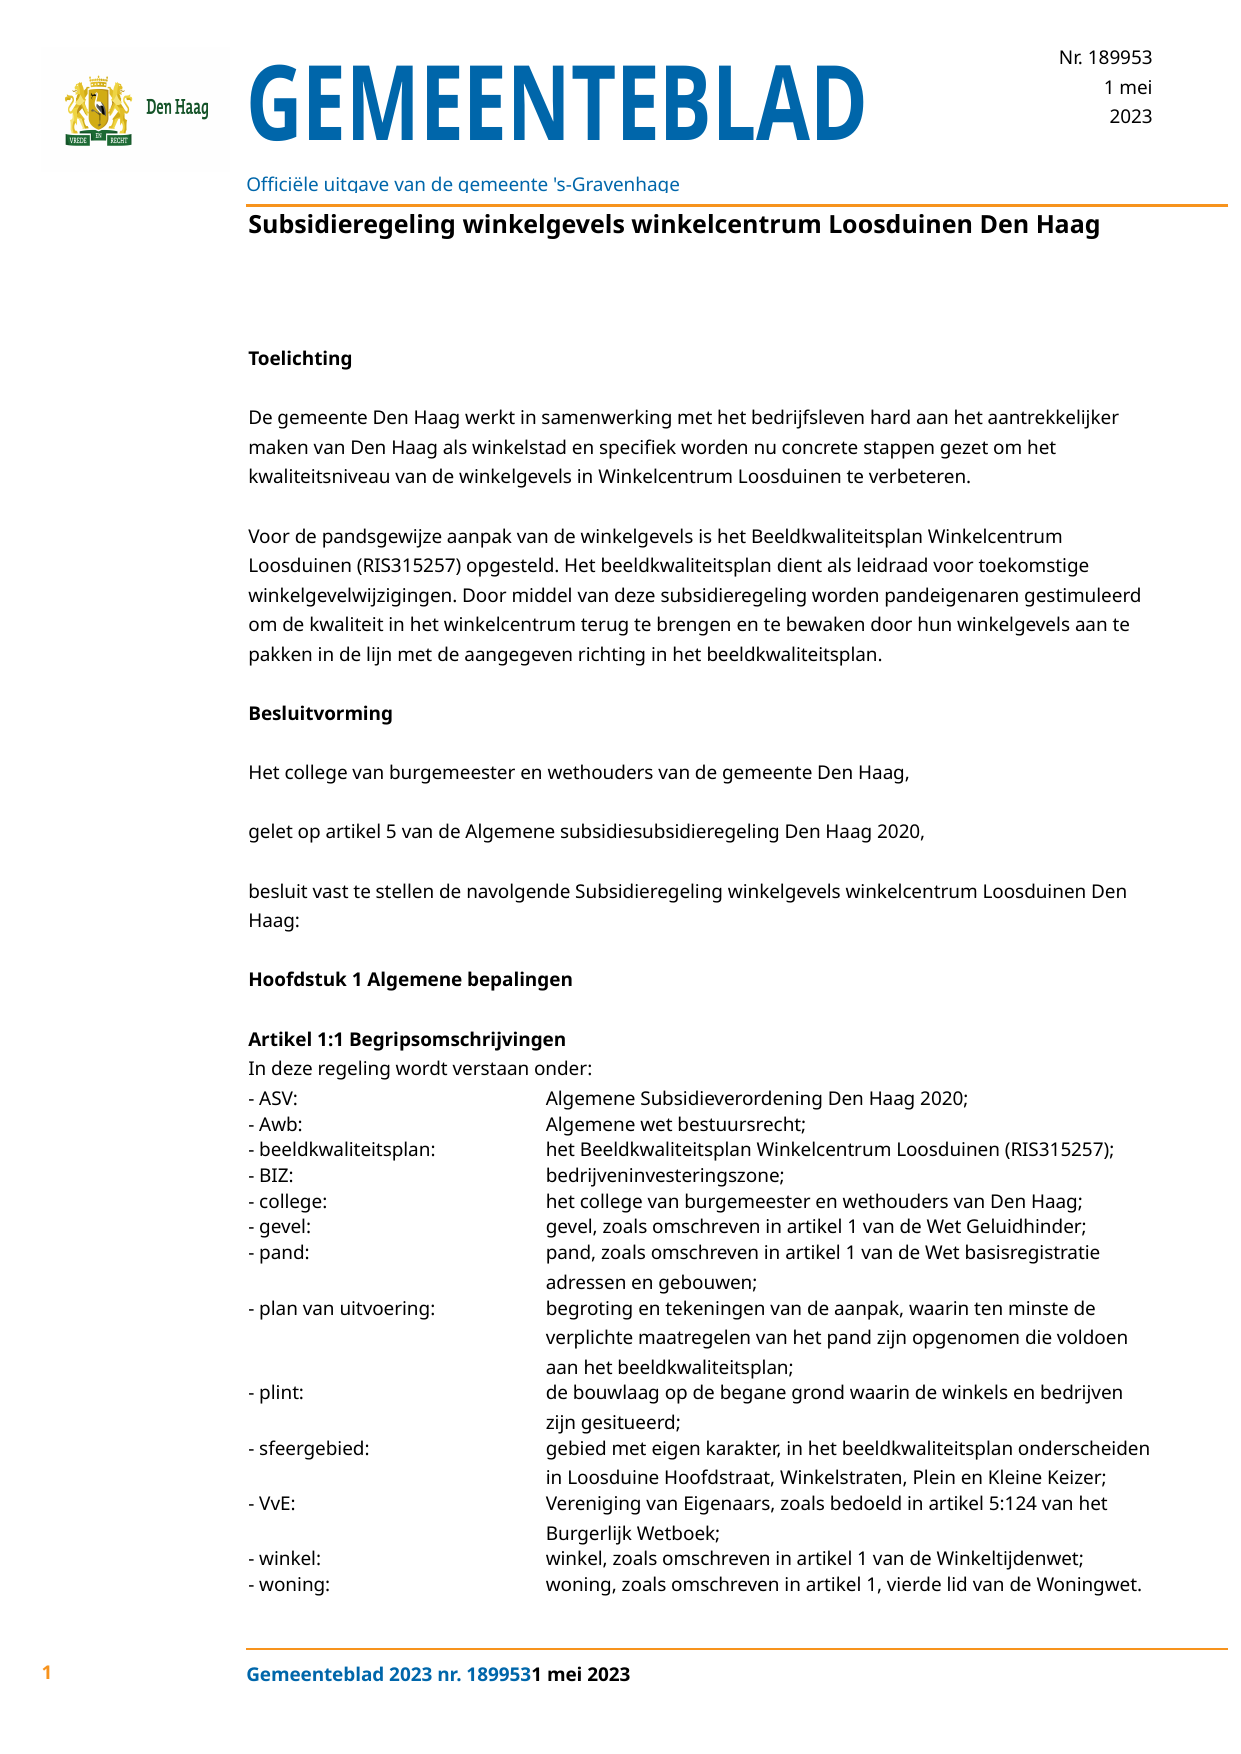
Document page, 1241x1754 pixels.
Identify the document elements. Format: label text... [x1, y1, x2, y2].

table_cell - gevel: [248, 1214, 546, 1239]
table_cell pand, zoals omschreven in artikel 1 van de Wet basisregistratie adressen en gebouwen; [546, 1239, 1152, 1295]
text Besluitvorming [248, 700, 1152, 726]
table_cell winkel, zoals omschreven in artikel 1 van de Winkeltijdenwet; [546, 1546, 1152, 1571]
text gelet op artikel 5 van de Algemene subsidiesubsidieregeling Den Haag 2020, [248, 819, 1152, 844]
text Hoofdstuk 1 Algemene bepalingen [248, 967, 1152, 992]
table_cell - woning: [248, 1571, 546, 1597]
text De gemeente Den Haag werkt in samenwerking met het bedrijfsleven hard aan het aantrekkelijker maken van Den Haag als winkelstad en specifiek worden nu concrete stappen gezet om het kwaliteitsniveau van de winkelgevels in Winkelcentrum Loosduinen te verbeteren. [248, 404, 1152, 489]
text Artikel 1:1 Begripsomschrijvingen [248, 1026, 1152, 1051]
table_header - ASV: [248, 1085, 546, 1111]
table_cell - VvE: [248, 1490, 546, 1546]
text besluit vast te stellen de navolgende Subsidieregeling winkelgevels winkelcentrum Loosduinen Den Haag: [248, 878, 1152, 933]
table_cell bedrijveninvesteringszone; [546, 1162, 1152, 1188]
table_cell - pand: [248, 1239, 546, 1295]
text In deze regeling wordt verstaan onder: [248, 1055, 1152, 1081]
table_cell - college: [248, 1188, 546, 1214]
text Toelichting [248, 345, 1152, 371]
table_cell de bouwlaag op de begane grond waarin de winkels en bedrijven zijn gesitueerd; [546, 1380, 1152, 1435]
text Voor de pandsgewijze aanpak van de winkelgevels is het Beeldkwaliteitsplan Winkelcentrum Loosduinen (RIS315257) opgesteld. Het beeldkwaliteitsplan dient als leidraad voor toekomstige winkelgevelwijzigingen. Door middel van deze subsidieregeling worden pandeigenaren gestimuleerd om de kwaliteit in het winkelcentrum terug te brengen en te bewaken door hun winkelgevels aan te pakken in de lijn met de aangegeven richting in het beeldkwaliteitsplan. [248, 523, 1152, 667]
table_cell - BIZ: [248, 1162, 546, 1188]
table_cell Vereniging van Eigenaars, zoals bedoeld in artikel 5:124 van het Burgerlijk Wetboek; [546, 1490, 1152, 1546]
table_cell Algemene wet bestuursrecht; [546, 1111, 1152, 1136]
table_cell het Beeldkwaliteitsplan Winkelcentrum Loosduinen (RIS315257); [546, 1136, 1152, 1162]
table_cell gevel, zoals omschreven in artikel 1 van de Wet Geluidhinder; [546, 1214, 1152, 1239]
table_cell begroting en tekeningen van de aanpak, waarin ten minste de verplichte maatregelen van het pand zijn opgenomen die voldoen aan het beeldkwaliteitsplan; [546, 1295, 1152, 1379]
table_cell - winkel: [248, 1546, 546, 1571]
table_cell - plint: [248, 1380, 546, 1435]
picture [41, 47, 231, 172]
table_cell - plan van uitvoering: [248, 1295, 546, 1379]
table_cell - Awb: [248, 1111, 546, 1136]
table_header Algemene Subsidieverordening Den Haag 2020; [546, 1085, 1152, 1111]
text Het college van burgemeester en wethouders van de gemeente Den Haag, [248, 759, 1152, 785]
table_cell - beeldkwaliteitsplan: [248, 1136, 546, 1162]
table_cell het college van burgemeester en wethouders van Den Haag; [546, 1188, 1152, 1214]
table_cell gebied met eigen karakter, in het beeldkwaliteitsplan onderscheiden in Loosduine Hoofdstraat, Winkelstraten, Plein en Kleine Keizer; [546, 1435, 1152, 1490]
table_cell - sfeergebied: [248, 1435, 546, 1490]
text Subsidieregeling winkelgevels winkelcentrum Loosduinen Den Haag [248, 207, 1152, 241]
table_cell woning, zoals omschreven in artikel 1, vierde lid van de Woningwet. [546, 1571, 1152, 1597]
